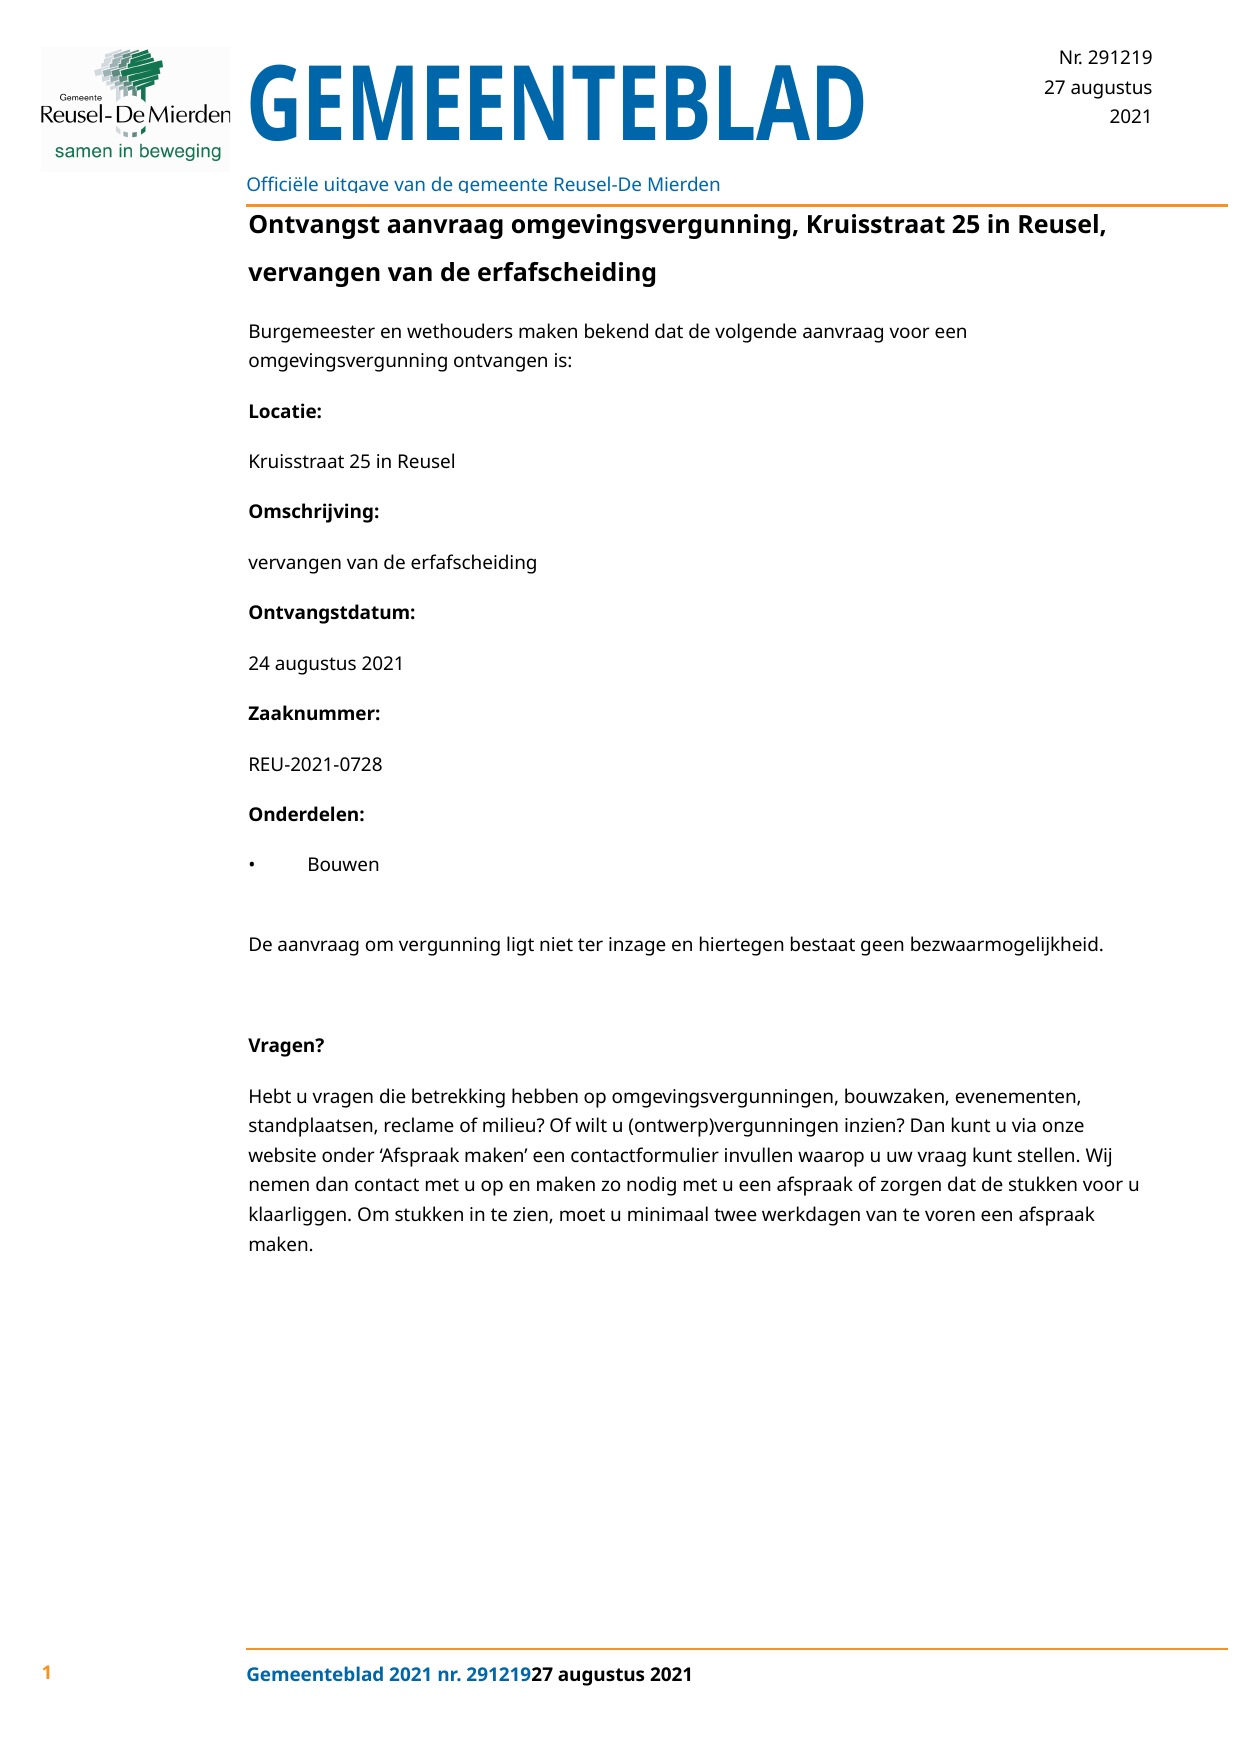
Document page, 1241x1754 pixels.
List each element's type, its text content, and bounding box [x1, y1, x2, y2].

text Onderdelen: [248, 801, 1152, 827]
text Vragen? [248, 1032, 1152, 1058]
text 24 augustus 2021 [248, 650, 1152, 676]
text REU-2021-0728 [248, 751, 1152, 777]
text Locatie: [248, 398, 1152, 424]
text vervangen van de erfafscheiding [248, 549, 1152, 575]
text Zaaknummer: [248, 700, 1152, 726]
list Bouwen [248, 852, 1152, 877]
text Burgemeester en wethouders maken bekend dat de volgende aanvraag voor een omgevingsvergunning ontvangen is: [248, 318, 1152, 373]
text Ontvangstdatum: [248, 599, 1152, 625]
text Omschrijving: [248, 499, 1152, 524]
text Kruisstraat 25 in Reusel [248, 448, 1152, 474]
text Hebt u vragen die betrekking hebben op omgevingsvergunningen, bouwzaken, evenementen, standplaatsen, reclame of milieu? Of wilt u (ontwerp)vergunningen inzien? Dan kunt u via onze website onder ‘Afspraak maken’ een contactformulier invullen waarop u uw vraag kunt stellen. Wij nemen dan contact met u op en maken zo nodig met u een afspraak of zorgen dat de stukken voor u klaarliggen. Om stukken in te zien, moet u minimaal twee werkdagen van te voren een afspraak maken. [248, 1083, 1152, 1257]
picture [41, 47, 231, 172]
text Ontvangst aanvraag omgevingsvergunning, Kruisstraat 25 in Reusel, vervangen van de erfafscheiding [248, 207, 1152, 288]
text De aanvraag om vergunning ligt niet ter inzage en hiertegen bestaat geen bezwaarmogelijkheid. [248, 932, 1152, 957]
